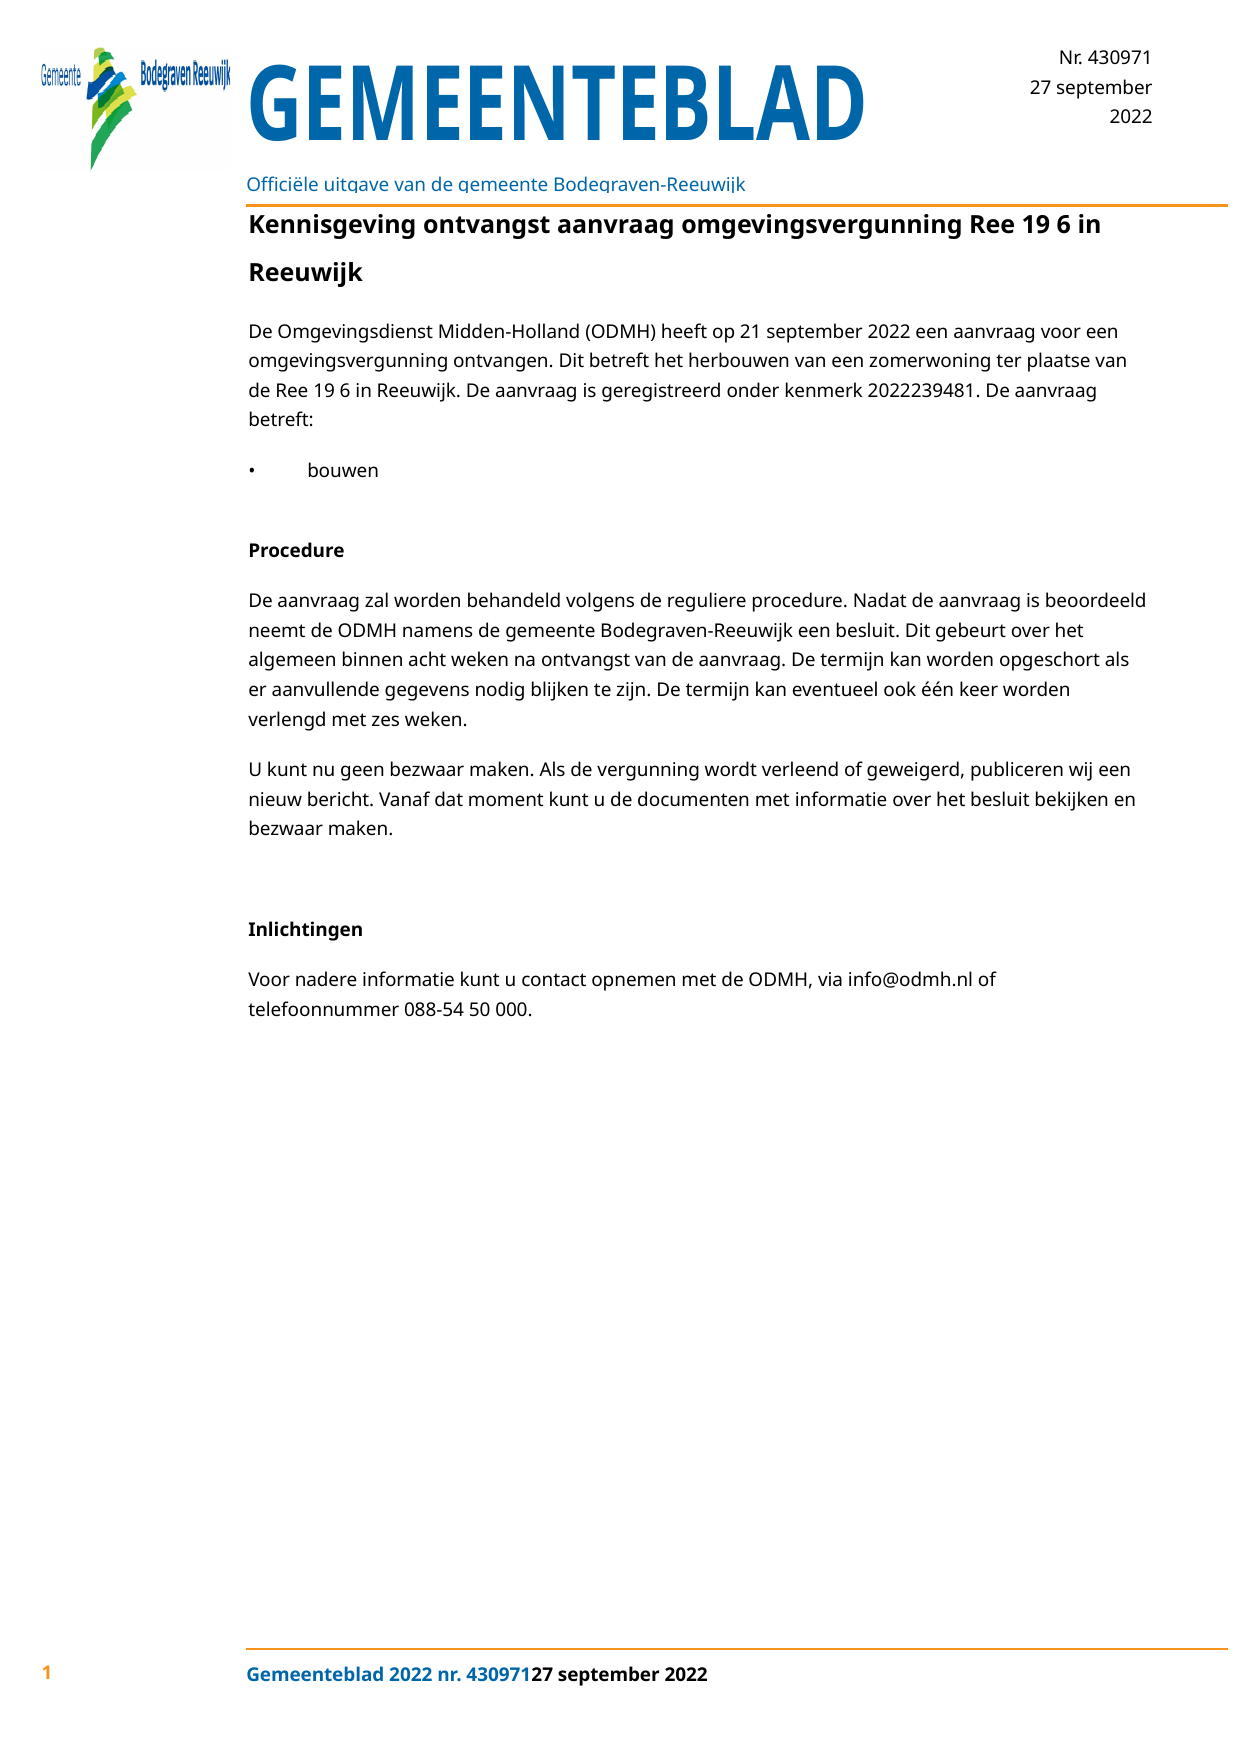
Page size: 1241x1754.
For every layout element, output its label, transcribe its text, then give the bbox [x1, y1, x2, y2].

text Inlichtingen [248, 916, 1152, 942]
text De Omgevingsdienst Midden-Holland (ODMH) heeft op 21 september 2022 een aanvraag voor een omgevingsvergunning ontvangen. Dit betreft het herbouwen van een zomerwoning ter plaatse van de Ree 19 6 in Reeuwijk. De aanvraag is geregistreerd onder kenmerk 2022239481. De aanvraag betreft: [248, 318, 1152, 432]
text Kennisgeving ontvangst aanvraag omgevingsvergunning Ree 19 6 in Reeuwijk [248, 207, 1152, 288]
picture [41, 47, 231, 172]
text De aanvraag zal worden behandeld volgens de reguliere procedure. Nadat de aanvraag is beoordeeld neemt de ODMH namens de gemeente Bodegraven-Reeuwijk een besluit. Dit gebeurt over het algemeen binnen acht weken na ontvangst van de aanvraag. De termijn kan worden opgeschort als er aanvullende gegevens nodig blijken te zijn. De termijn kan eventueel ook één keer worden verlengd met zes weken. [248, 587, 1152, 732]
text U kunt nu geen bezwaar maken. Als de vergunning wordt verleend of geweigerd, publiceren wij een nieuw bericht. Vanaf dat moment kunt u de documenten met informatie over het besluit bekijken en bezwaar maken. [248, 756, 1152, 841]
list bouwen [248, 457, 1152, 483]
text Voor nadere informatie kunt u contact opnemen met de ODMH, via info@odmh.nl of telefoonnummer 088-54 50 000. [248, 967, 1152, 1022]
text Procedure [248, 537, 1152, 563]
